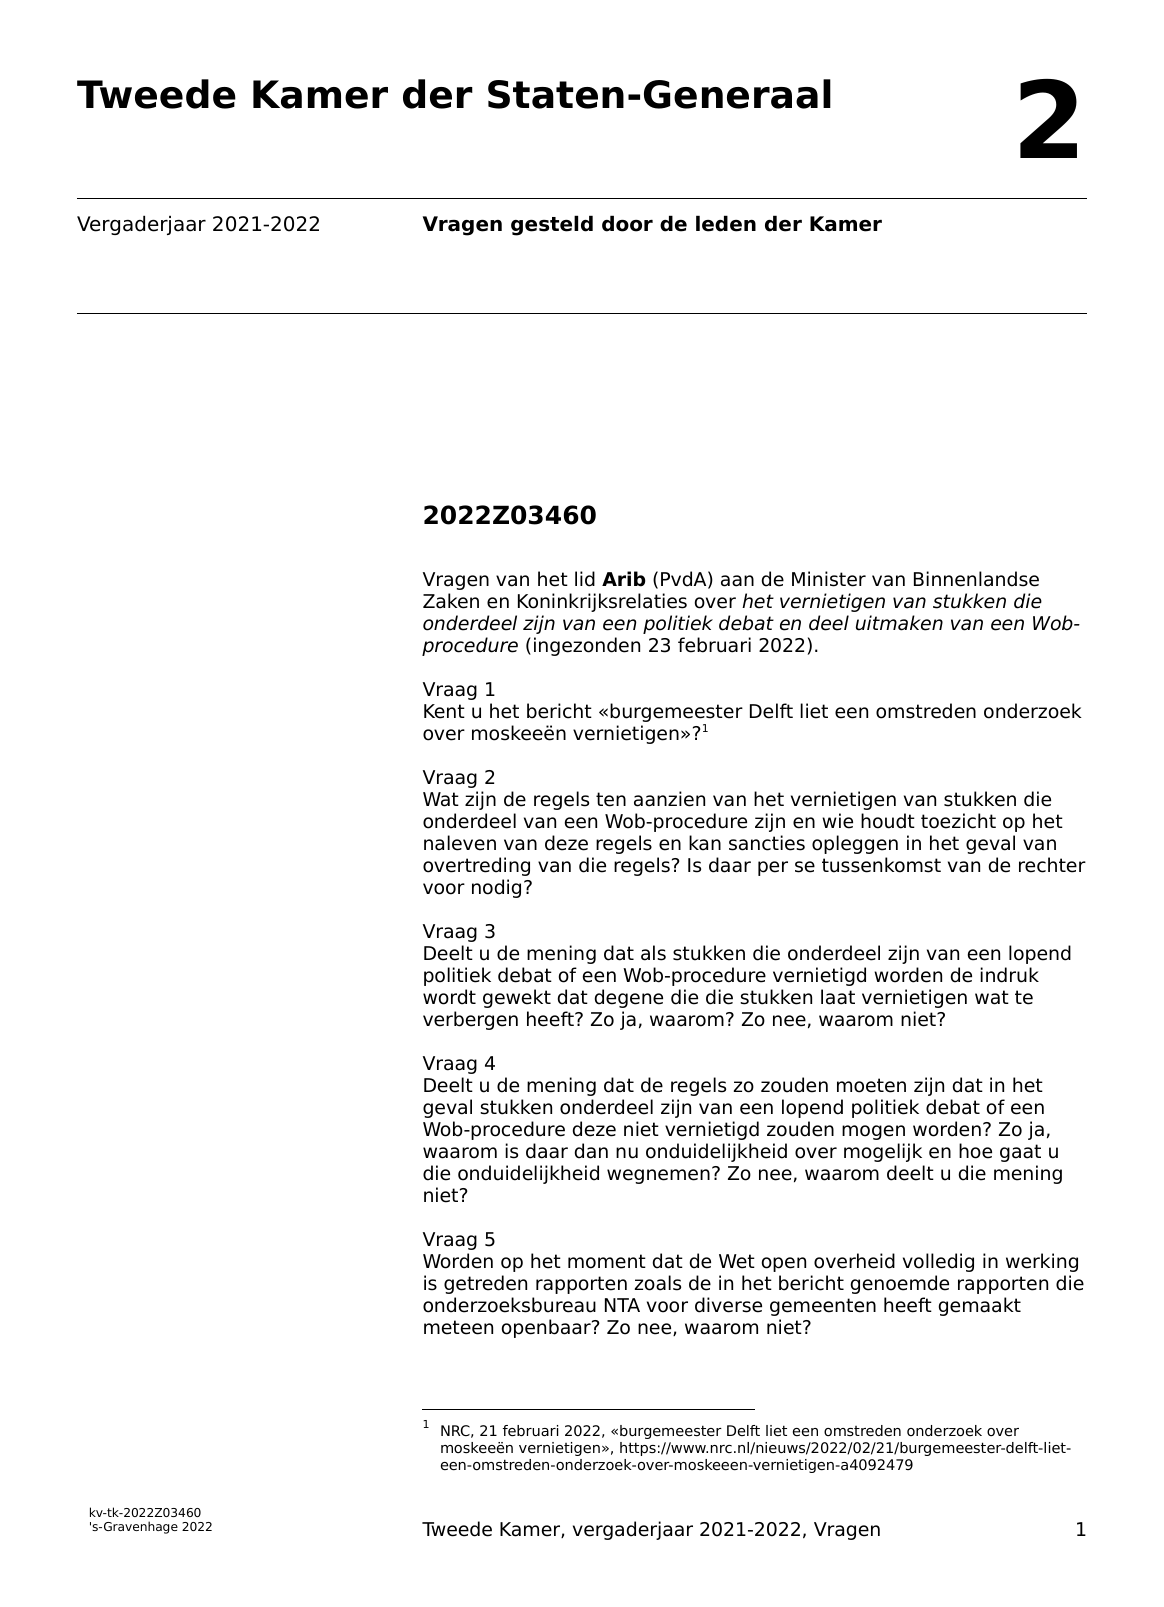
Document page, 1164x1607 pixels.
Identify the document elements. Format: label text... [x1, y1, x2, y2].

text kv-tk-2022Z03460 [88, 1506, 323, 1520]
table_header 2 [886, 59, 1087, 198]
text NRC, 21 februari 2022, «burgemeester Delft liet een omstreden onderzoek over moskeeën vernietigen», https://www.nrc.nl/nieuws/2022/02/21/burgemeester-delft-liet-een-omstreden-onderzoek-over-moskeeen-vernietigen-a4092479 [422, 1418, 1087, 1474]
text Kent u het bericht «burgemeester Delft liet een omstreden onderzoek over moskeeën vernietigen»? [422, 701, 1087, 745]
text 's-Gravenhage 2022 [88, 1520, 323, 1534]
table_header Tweede Kamer der Staten-Generaal [77, 59, 886, 198]
text Deelt u de mening dat als stukken die onderdeel zijn van een lopend politiek debat of een Wob-procedure vernietigd worden de indruk wordt gewekt dat degene die die stukken laat vernietigen wat te verbergen heeft? Zo ja, waarom? Zo nee, waarom niet? [422, 943, 1087, 1031]
table_cell Vragen gesteld door de leden der Kamer [422, 199, 1087, 313]
text Vraag 3 [422, 921, 1087, 943]
table_cell Vergaderjaar 2021-2022 [77, 199, 422, 313]
text Worden op het moment dat de Wet open overheid volledig in werking is getreden rapporten zoals de in het bericht genoemde rapporten die onderzoeksbureau NTA voor diverse gemeenten heeft gemaakt meteen openbaar? Zo nee, waarom niet? [422, 1251, 1087, 1339]
text Vraag 1 [422, 679, 1087, 701]
text Vraag 4 [422, 1053, 1087, 1075]
text Deelt u de mening dat de regels zo zouden moeten zijn dat in het geval stukken onderdeel zijn van een lopend politiek debat of een Wob-procedure deze niet vernietigd zouden mogen worden? Zo ja, waarom is daar dan nu onduidelijkheid over mogelijk en hoe gaat u die onduidelijkheid wegnemen? Zo nee, waarom deelt u die mening niet? [422, 1075, 1087, 1207]
text Vraag 5 [422, 1229, 1087, 1251]
text 2022Z03460 [422, 501, 1087, 531]
text Vragen van het lid Arib (PvdA) aan de Minister van Binnenlandse Zaken en Koninkrijksrelaties over het vernietigen van stukken die onderdeel zijn van een politiek debat en deel uitmaken van een Wob-procedure (ingezonden 23 februari 2022). [422, 569, 1087, 657]
text Vraag 2 [422, 767, 1087, 789]
text Wat zijn de regels ten aanzien van het vernietigen van stukken die onderdeel van een Wob-procedure zijn en wie houdt toezicht op het naleven van deze regels en kan sancties opleggen in het geval van overtreding van die regels? Is daar per se tussenkomst van de rechter voor nodig? [422, 789, 1087, 899]
